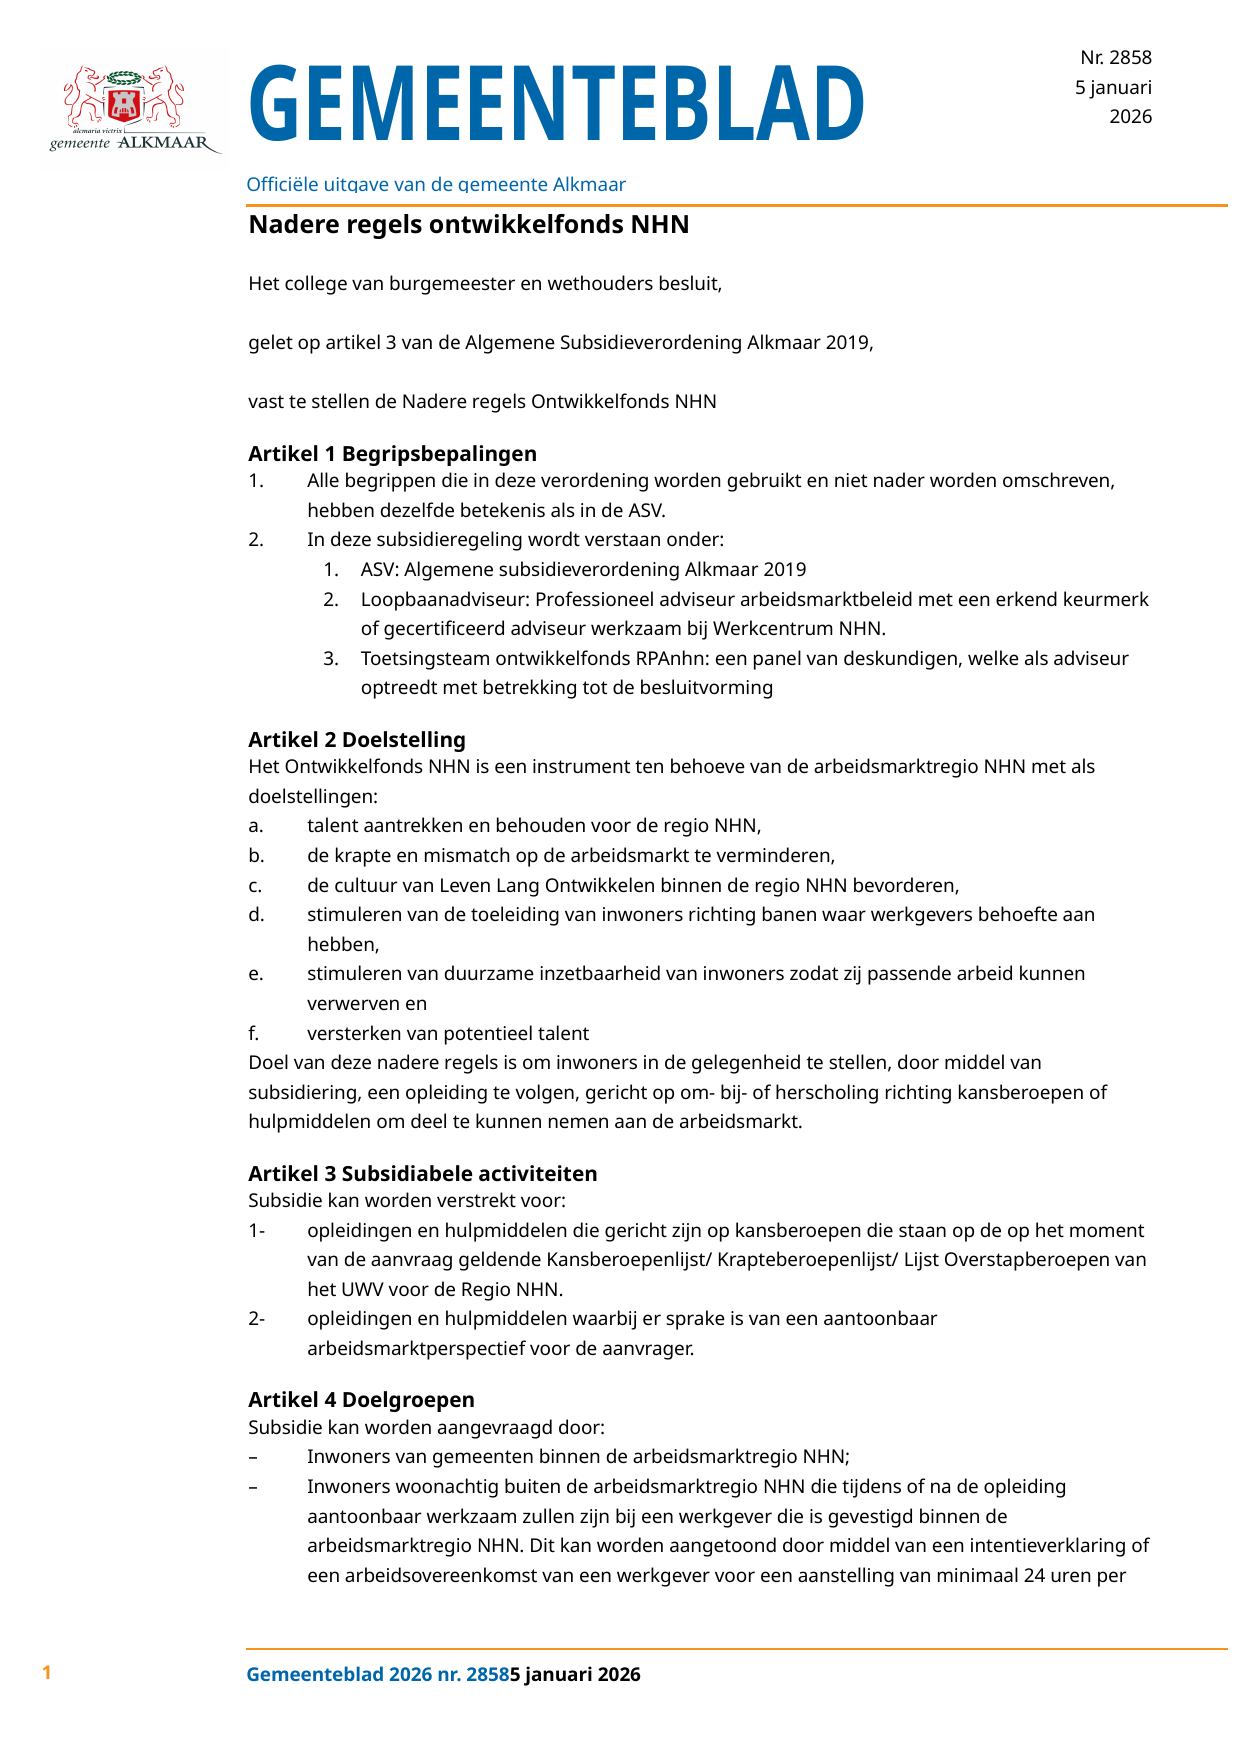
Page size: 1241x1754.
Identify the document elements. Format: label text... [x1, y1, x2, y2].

text Subsidie kan worden verstrekt voor: [248, 1187, 1152, 1213]
list de krapte en mismatch op de arbeidsmarkt te verminderen, [248, 842, 1152, 868]
list stimuleren van de toeleiding van inwoners richting banen waar werkgevers behoefte aan hebben, [248, 901, 1152, 957]
list Toetsingsteam ontwikkelfonds RPAnhn: een panel van deskundigen, welke als adviseur optreedt met betrekking tot de besluitvorming [323, 645, 1152, 700]
text Doel van deze nadere regels is om inwoners in de gelegenheid te stellen, door middel van subsidiering, een opleiding te volgen, gericht op om- bij- of herscholing richting kansberoepen of hulpmiddelen om deel te kunnen nemen aan de arbeidsmarkt. [248, 1049, 1152, 1134]
list versterken van potentieel talent [248, 1020, 1152, 1045]
list Alle begrippen die in deze verordening worden gebruikt en niet nader worden omschreven, hebben dezelfde betekenis als in de ASV. [248, 467, 1152, 523]
list Inwoners van gemeenten binnen de arbeidsmarktregio NHN; [248, 1444, 1152, 1469]
text gelet op artikel 3 van de Algemene Subsidieverordening Alkmaar 2019, [248, 329, 1152, 355]
list opleidingen en hulpmiddelen die gericht zijn op kansberoepen die staan op de op het moment van de aanvraag geldende Kansberoepenlijst/ Krapteberoepenlijst/ Lijst Overstapberoepen van het UWV voor de Regio NHN. [248, 1217, 1152, 1302]
list de cultuur van Leven Lang Ontwikkelen binnen de regio NHN bevorderen, [248, 872, 1152, 897]
list stimuleren van duurzame inzetbaarheid van inwoners zodat zij passende arbeid kunnen verwerven en [248, 961, 1152, 1016]
list ASV: Algemene subsidieverordening Alkmaar 2019 [323, 556, 1152, 582]
text Artikel 2 Doelstelling [248, 725, 1152, 753]
text Nadere regels ontwikkelfonds NHN [248, 207, 1152, 241]
list Inwoners woonachtig buiten de arbeidsmarktregio NHN die tijdens of na de opleiding aantoonbaar werkzaam zullen zijn bij een werkgever die is gevestigd binnen de arbeidsmarktregio NHN. Dit kan worden aangetoond door middel van een intentieverklaring of een arbeidsovereenkomst van een werkgever voor een aanstelling van minimaal 24 uren per [248, 1473, 1152, 1588]
text Het Ontwikkelfonds NHN is een instrument ten behoeve van de arbeidsmarktregio NHN met als doelstellingen: [248, 753, 1152, 809]
picture [41, 47, 231, 172]
list Loopbaanadviseur: Professioneel adviseur arbeidsmarktbeleid met een erkend keurmerk of gecertificeerd adviseur werkzaam bij Werkcentrum NHN. [323, 586, 1152, 641]
text Subsidie kan worden aangevraagd door: [248, 1414, 1152, 1440]
list talent aantrekken en behouden voor de regio NHN, [248, 813, 1152, 838]
text Artikel 1 Begripsbepalingen [248, 439, 1152, 467]
text Artikel 4 Doelgroepen [248, 1386, 1152, 1414]
list opleidingen en hulpmiddelen waarbij er sprake is van een aantoonbaar arbeidsmarktperspectief voor de aanvrager. [248, 1306, 1152, 1361]
text Artikel 3 Subsidiabele activiteiten [248, 1159, 1152, 1187]
text vast te stellen de Nadere regels Ontwikkelfonds NHN [248, 389, 1152, 414]
text Het college van burgemeester en wethouders besluit, [248, 270, 1152, 296]
list In deze subsidieregeling wordt verstaan onder: [248, 527, 1152, 552]
